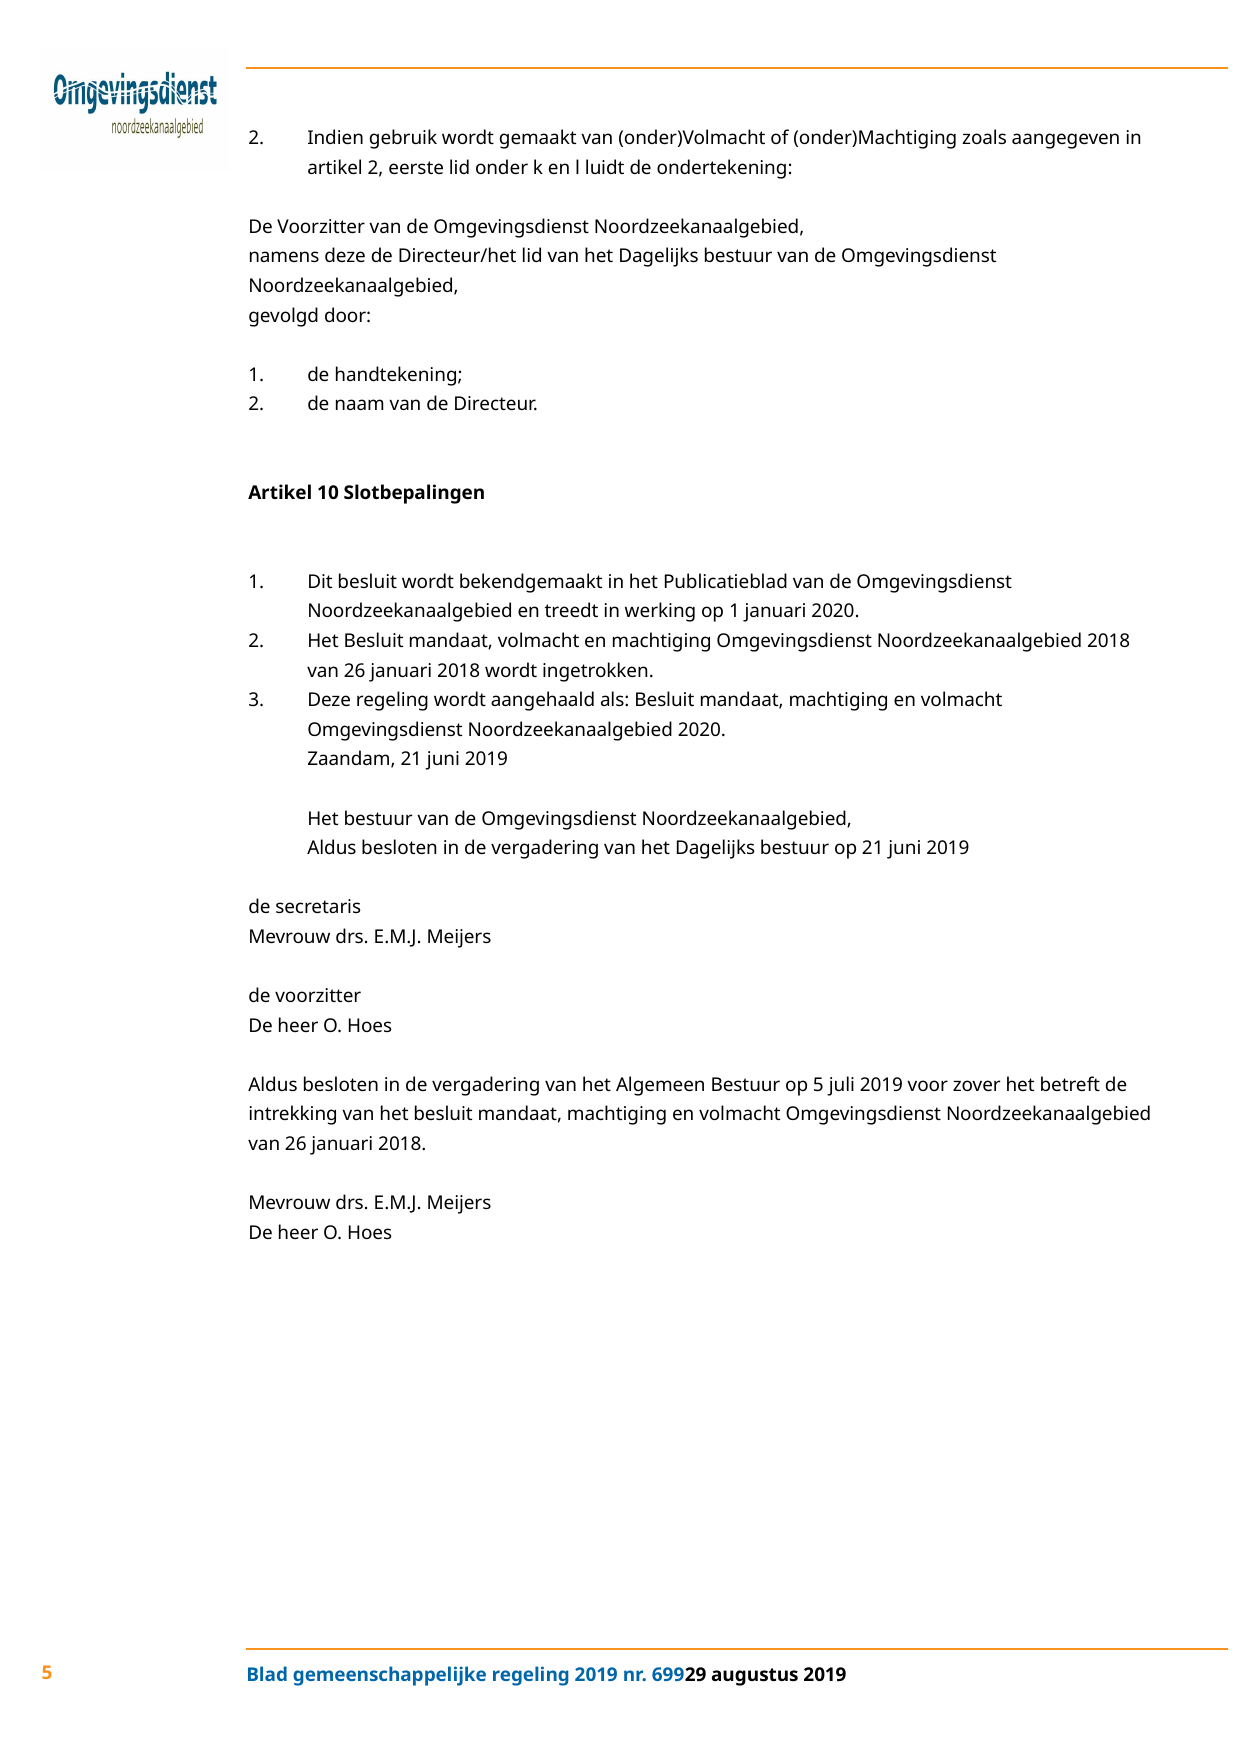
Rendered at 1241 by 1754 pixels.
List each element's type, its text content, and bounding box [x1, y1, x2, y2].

list Het Besluit mandaat, volmacht en machtiging Omgevingsdienst Noordzeekanaalgebied 2018 van 26 januari 2018 wordt ingetrokken. [248, 627, 1152, 683]
list Indien gebruik wordt gemaakt van (onder)Volmacht of (onder)Machtiging zoals aangegeven in artikel 2, eerste lid onder k en l luidt de ondertekening: [248, 124, 1152, 180]
list Het bestuur van de Omgevingsdienst Noordzeekanaalgebied, [248, 805, 1152, 831]
text de voorzitter [248, 982, 1152, 1008]
picture [41, 47, 231, 172]
text De heer O. Hoes [248, 1012, 1152, 1038]
list Zaandam, 21 juni 2019 [248, 746, 1152, 771]
list Dit besluit wordt bekendgemaakt in het Publicatieblad van de Omgevingsdienst Noordzeekanaalgebied en treedt in werking op 1 januari 2020. [248, 568, 1152, 623]
text Aldus besloten in de vergadering van het Algemeen Bestuur op 5 juli 2019 voor zover het betreft de intrekking van het besluit mandaat, machtiging en volmacht Omgevingsdienst Noordzeekanaalgebied van 26 januari 2018. [248, 1071, 1152, 1156]
text De Voorzitter van de Omgevingsdienst Noordzeekanaalgebied, [248, 213, 1152, 239]
text de secretaris [248, 893, 1152, 919]
list de naam van de Directeur. [248, 391, 1152, 416]
list Aldus besloten in de vergadering van het Dagelijks bestuur op 21 juni 2019 [248, 834, 1152, 860]
text De heer O. Hoes [248, 1219, 1152, 1245]
text Mevrouw drs. E.M.J. Meijers [248, 1189, 1152, 1215]
list de handtekening; [248, 361, 1152, 387]
text Artikel 10 Slotbepalingen [248, 479, 1152, 505]
text namens deze de Directeur/het lid van het Dagelijks bestuur van de Omgevingsdienst Noordzeekanaalgebied, [248, 243, 1152, 298]
text Mevrouw drs. E.M.J. Meijers [248, 923, 1152, 949]
text gevolgd door: [248, 302, 1152, 328]
list Deze regeling wordt aangehaald als: Besluit mandaat, machtiging en volmacht Omgevingsdienst Noordzeekanaalgebied 2020. [248, 686, 1152, 742]
